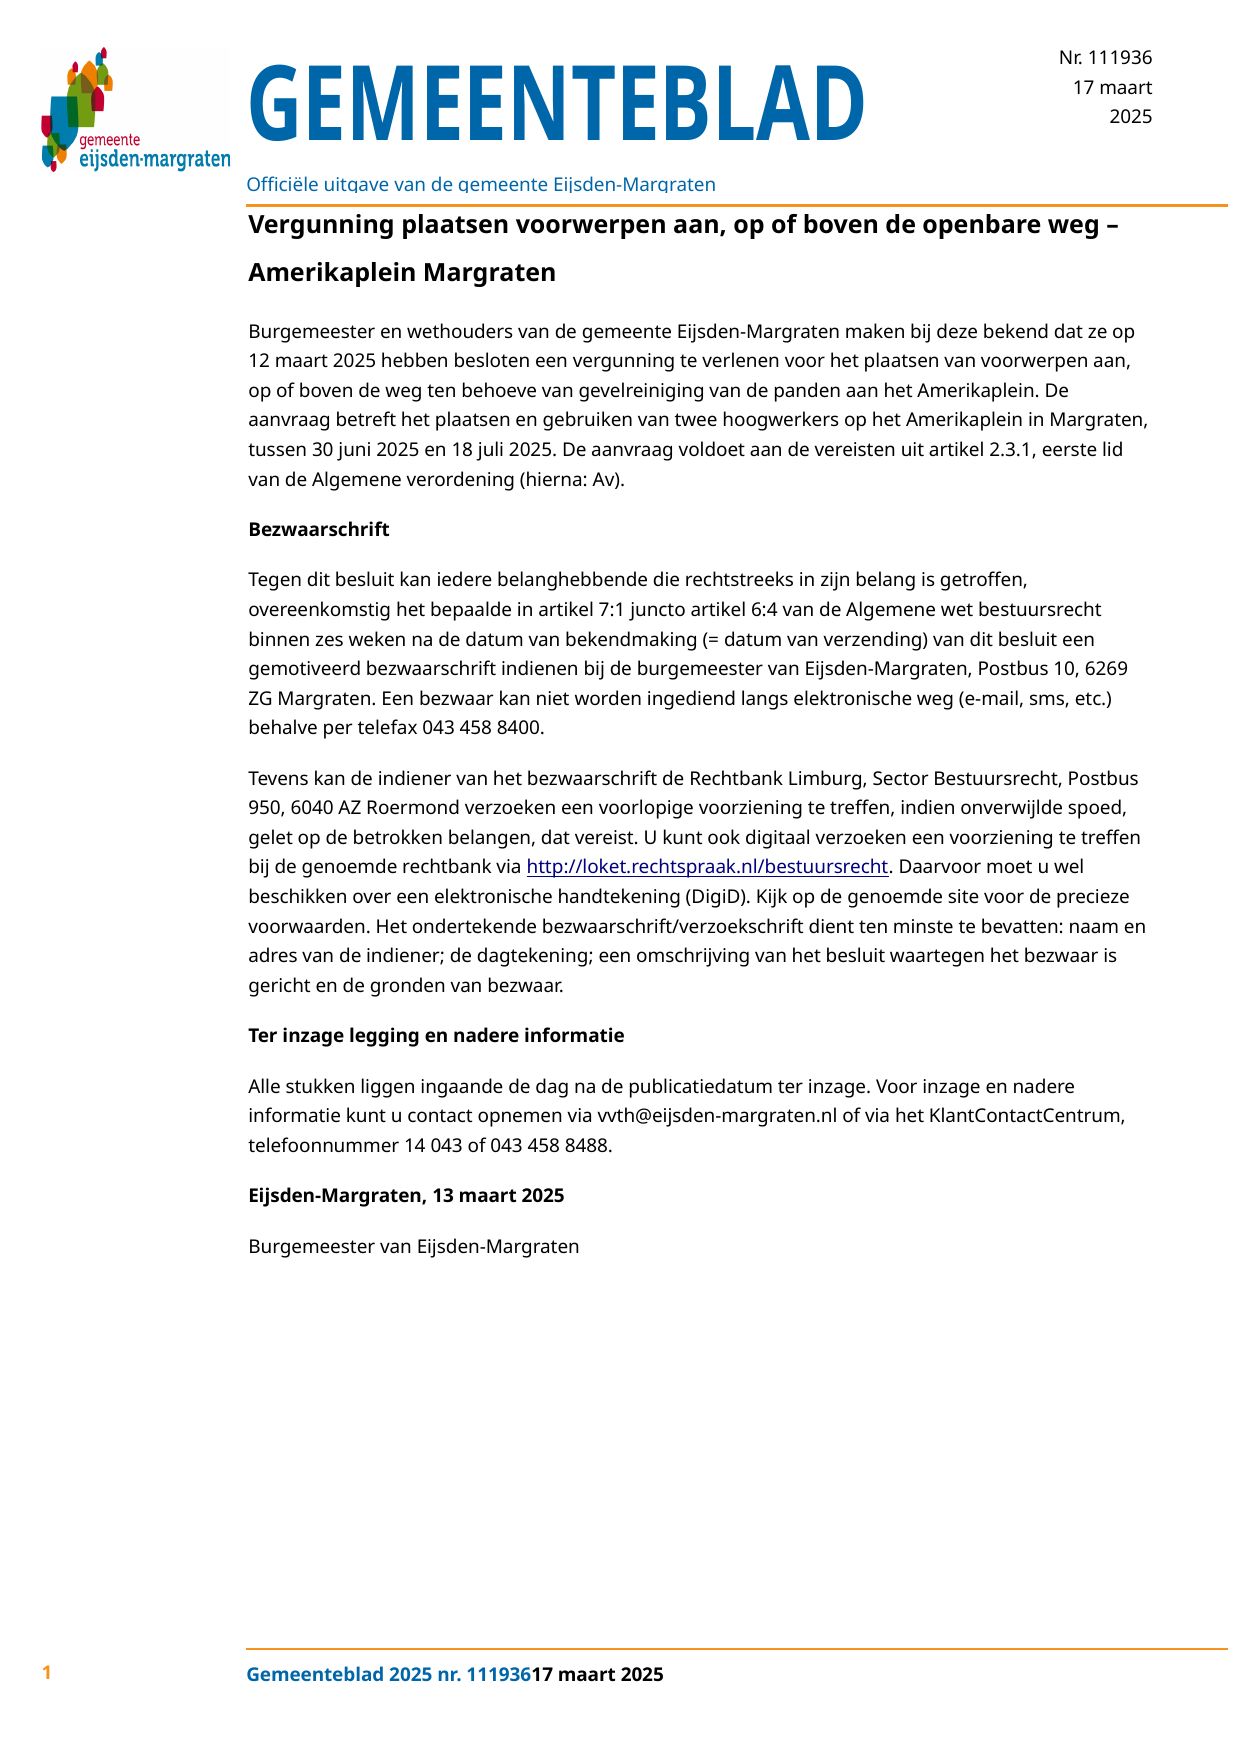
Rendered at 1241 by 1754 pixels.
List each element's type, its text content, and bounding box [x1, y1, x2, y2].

text Burgemeester en wethouders van de gemeente Eijsden-Margraten maken bij deze bekend dat ze op 12 maart 2025 hebben besloten een vergunning te verlenen voor het plaatsen van voorwerpen aan, op of boven de weg ten behoeve van gevelreiniging van de panden aan het Amerikaplein. De aanvraag betreft het plaatsen en gebruiken van twee hoogwerkers op het Amerikaplein in Margraten, tussen 30 juni 2025 en 18 juli 2025. De aanvraag voldoet aan de vereisten uit artikel 2.3.1, eerste lid van de Algemene verordening (hierna: Av). [248, 318, 1152, 492]
text Eijsden-Margraten, 13 maart 2025 [248, 1182, 1152, 1208]
text Tevens kan de indiener van het bezwaarschrift de Rechtbank Limburg, Sector Bestuursrecht, Postbus 950, 6040 AZ Roermond verzoeken een voorlopige voorziening te treffen, indien onverwijlde spoed, gelet op de betrokken belangen, dat vereist. U kunt ook digitaal verzoeken een voorziening te treffen bij de genoemde rechtbank via http://loket.rechtspraak.nl/bestuursrecht. Daarvoor moet u wel beschikken over een elektronische handtekening (DigiD). Kijk op de genoemde site voor de precieze voorwaarden. Het ondertekende bezwaarschrift/verzoekschrift dient ten minste te bevatten: naam en adres van de indiener; de dagtekening; een omschrijving van het besluit waartegen het bezwaar is gericht en de gronden van bezwaar. [248, 765, 1152, 998]
picture [41, 47, 231, 172]
text Vergunning plaatsen voorwerpen aan, op of boven de openbare weg – Amerikaplein Margraten [248, 207, 1152, 288]
text Burgemeester van Eijsden-Margraten [248, 1233, 1152, 1259]
text Ter inzage legging en nadere informatie [248, 1022, 1152, 1048]
text Alle stukken liggen ingaande de dag na de publicatiedatum ter inzage. Voor inzage en nadere informatie kunt u contact opnemen via vvth@eijsden-margraten.nl of via het KlantContactCentrum, telefoonnummer 14 043 of 043 458 8488. [248, 1073, 1152, 1158]
text Bezwaarschrift [248, 516, 1152, 542]
text Tegen dit besluit kan iedere belanghebbende die rechtstreeks in zijn belang is getroffen, overeenkomstig het bepaalde in artikel 7:1 juncto artikel 6:4 van de Algemene wet bestuursrecht binnen zes weken na de datum van bekendmaking (= datum van verzending) van dit besluit een gemotiveerd bezwaarschrift indienen bij de burgemeester van Eijsden-Margraten, Postbus 10, 6269 ZG Margraten. Een bezwaar kan niet worden ingediend langs elektronische weg (e-mail, sms, etc.) behalve per telefax 043 458 8400. [248, 567, 1152, 740]
